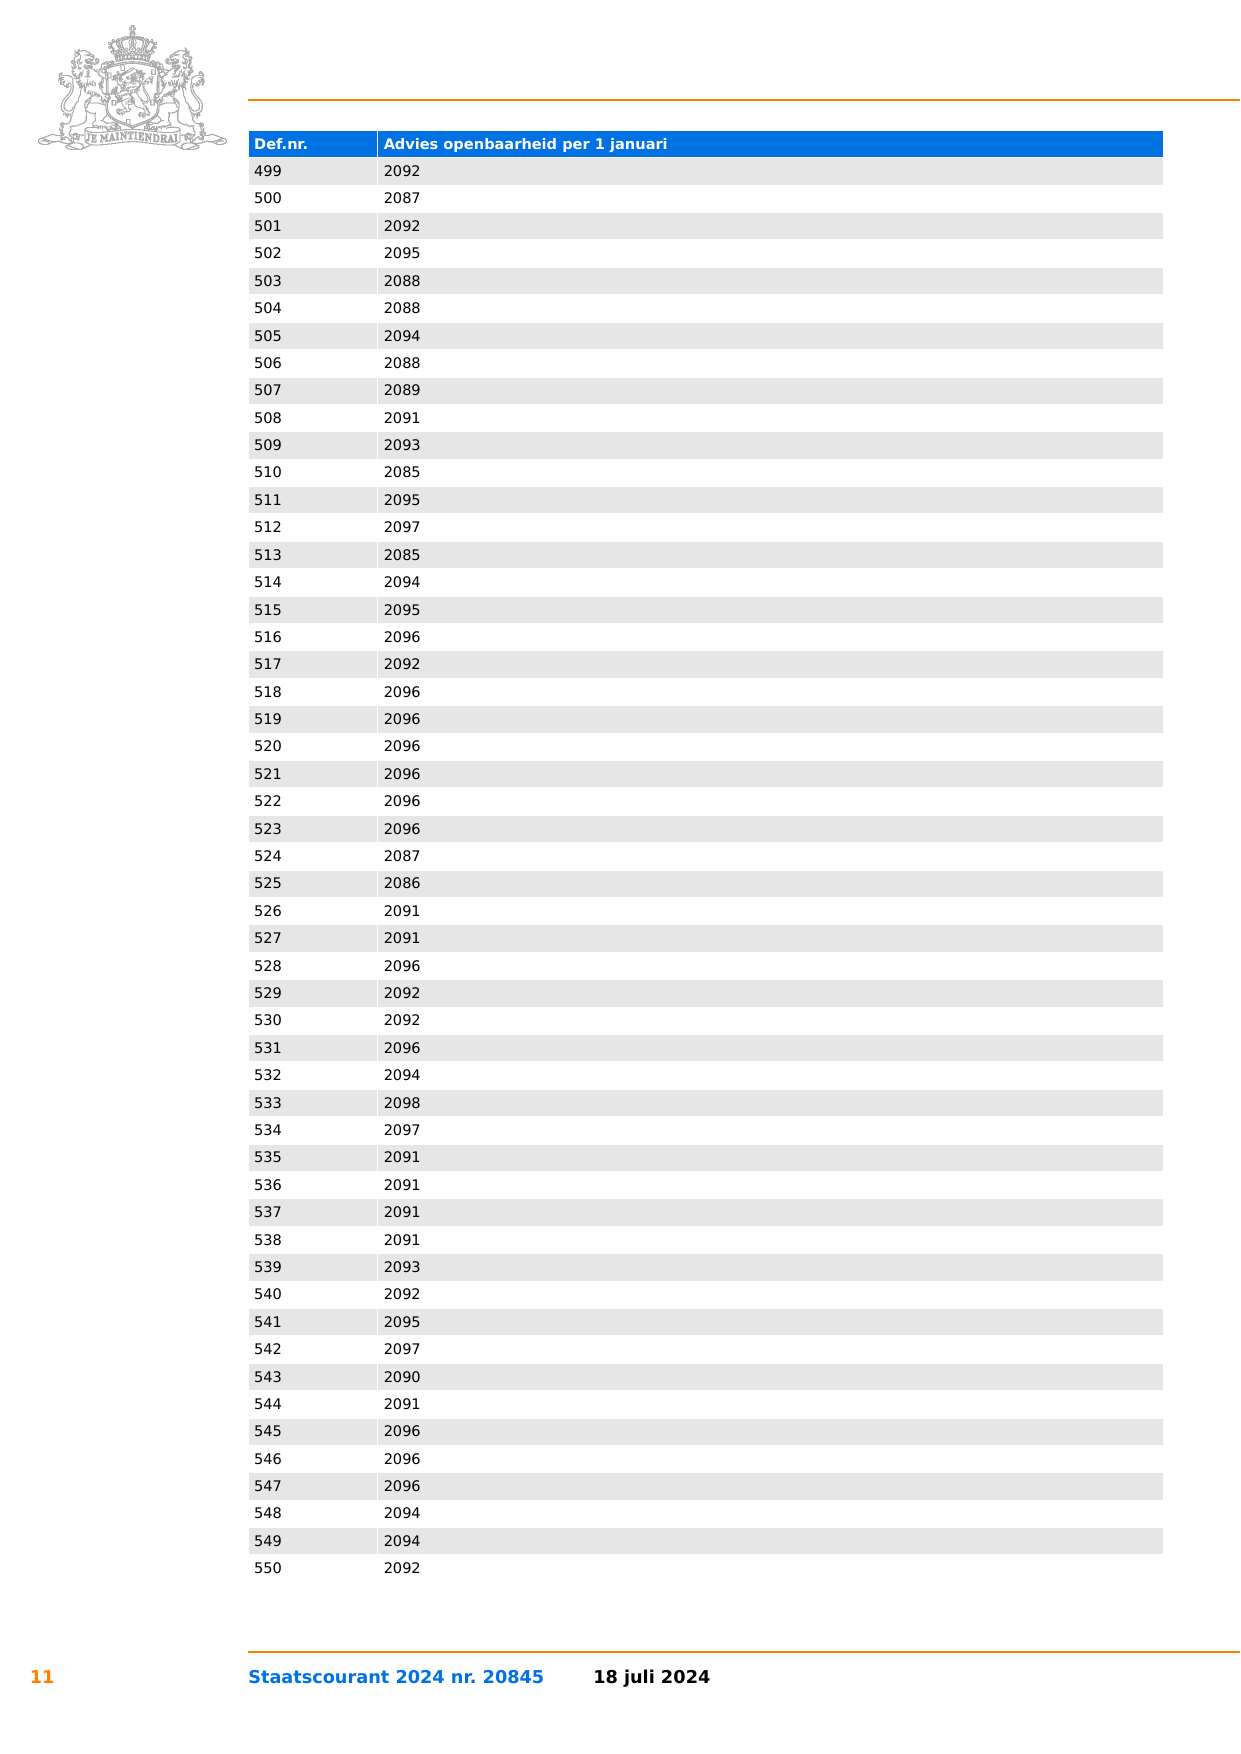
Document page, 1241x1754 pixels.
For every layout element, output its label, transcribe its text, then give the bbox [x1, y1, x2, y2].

table_cell 534 [249, 1117, 377, 1143]
table_cell 546 [249, 1446, 377, 1472]
table_cell 505 [249, 323, 377, 349]
table_cell 2092 [378, 1008, 1163, 1034]
table_cell 529 [249, 980, 377, 1007]
table_cell 2091 [378, 898, 1163, 924]
table_cell 507 [249, 378, 377, 404]
table_cell 2092 [378, 651, 1163, 678]
table_cell 2098 [378, 1090, 1163, 1116]
table_cell 516 [249, 624, 377, 650]
table_cell 2085 [378, 542, 1163, 568]
table_cell 2096 [378, 1035, 1163, 1061]
table_cell 528 [249, 953, 377, 979]
table_cell 511 [249, 487, 377, 513]
table_cell 539 [249, 1254, 377, 1281]
table_cell 502 [249, 241, 377, 267]
table_cell 525 [249, 871, 377, 897]
table_cell 522 [249, 789, 377, 815]
table_cell 2092 [378, 158, 1163, 185]
table_cell 519 [249, 706, 377, 733]
table_cell 499 [249, 158, 377, 185]
table_cell 543 [249, 1364, 377, 1390]
table_cell 2094 [378, 1528, 1163, 1554]
table_cell 506 [249, 350, 377, 376]
table_cell 2096 [378, 953, 1163, 979]
table_cell 524 [249, 843, 377, 869]
table_header Advies openbaarheid per 1 januari [378, 131, 1163, 157]
table_cell 2091 [378, 1227, 1163, 1253]
table_cell 542 [249, 1336, 377, 1363]
table_cell 2095 [378, 241, 1163, 267]
table_cell 2090 [378, 1364, 1163, 1390]
table_cell 2092 [378, 213, 1163, 239]
table_cell 2095 [378, 597, 1163, 623]
table_cell 2096 [378, 1419, 1163, 1445]
table_cell 2091 [378, 1391, 1163, 1417]
table_header Def.nr. [249, 131, 377, 157]
table_cell 2094 [378, 1063, 1163, 1089]
table_cell 2097 [378, 515, 1163, 541]
table_cell 521 [249, 761, 377, 787]
table_cell 526 [249, 898, 377, 924]
table_cell 540 [249, 1282, 377, 1308]
table_cell 2088 [378, 268, 1163, 294]
table_cell 2093 [378, 1254, 1163, 1281]
table_cell 2092 [378, 980, 1163, 1007]
table_cell 2095 [378, 487, 1163, 513]
table_cell 2088 [378, 350, 1163, 376]
table_cell 2096 [378, 706, 1163, 733]
table_cell 2087 [378, 843, 1163, 869]
table_cell 2092 [378, 1282, 1163, 1308]
table_cell 533 [249, 1090, 377, 1116]
table_cell 520 [249, 734, 377, 760]
table_cell 515 [249, 597, 377, 623]
table_cell 523 [249, 816, 377, 842]
table_cell 503 [249, 268, 377, 294]
table_cell 501 [249, 213, 377, 239]
table_cell 2097 [378, 1336, 1163, 1363]
table_cell 550 [249, 1556, 377, 1582]
table_cell 2087 [378, 186, 1163, 212]
table_cell 2096 [378, 1446, 1163, 1472]
table_cell 537 [249, 1199, 377, 1226]
table_cell 510 [249, 460, 377, 486]
table_cell 538 [249, 1227, 377, 1253]
table_cell 541 [249, 1309, 377, 1335]
table_cell 514 [249, 569, 377, 596]
table_cell 504 [249, 295, 377, 322]
table_cell 2089 [378, 378, 1163, 404]
table_cell 2097 [378, 1117, 1163, 1143]
table_cell 518 [249, 679, 377, 705]
table_cell 2093 [378, 432, 1163, 459]
table_cell 2094 [378, 569, 1163, 596]
table_cell 2086 [378, 871, 1163, 897]
table_cell 2091 [378, 405, 1163, 431]
table_cell 535 [249, 1145, 377, 1171]
table_cell 530 [249, 1008, 377, 1034]
table_cell 2096 [378, 624, 1163, 650]
table_cell 549 [249, 1528, 377, 1554]
table_cell 2091 [378, 1145, 1163, 1171]
table_cell 2094 [378, 1501, 1163, 1527]
table_cell 2091 [378, 925, 1163, 952]
table_cell 2096 [378, 734, 1163, 760]
table_cell 2085 [378, 460, 1163, 486]
table_cell 2096 [378, 816, 1163, 842]
table_cell 547 [249, 1473, 377, 1500]
table_cell 2096 [378, 789, 1163, 815]
table_cell 509 [249, 432, 377, 459]
table_cell 2088 [378, 295, 1163, 322]
table_cell 512 [249, 515, 377, 541]
table_cell 2096 [378, 1473, 1163, 1500]
table_cell 500 [249, 186, 377, 212]
table_cell 517 [249, 651, 377, 678]
table_cell 2091 [378, 1172, 1163, 1198]
table_cell 508 [249, 405, 377, 431]
table_cell 527 [249, 925, 377, 952]
table_cell 2095 [378, 1309, 1163, 1335]
table_cell 513 [249, 542, 377, 568]
table_cell 532 [249, 1063, 377, 1089]
picture [38, 25, 227, 150]
table_cell 2096 [378, 761, 1163, 787]
table_cell 2096 [378, 679, 1163, 705]
table_cell 531 [249, 1035, 377, 1061]
table_cell 2091 [378, 1199, 1163, 1226]
table_cell 2092 [378, 1556, 1163, 1582]
table_cell 548 [249, 1501, 377, 1527]
table_cell 536 [249, 1172, 377, 1198]
table_cell 2094 [378, 323, 1163, 349]
table_cell 544 [249, 1391, 377, 1417]
table_cell 545 [249, 1419, 377, 1445]
